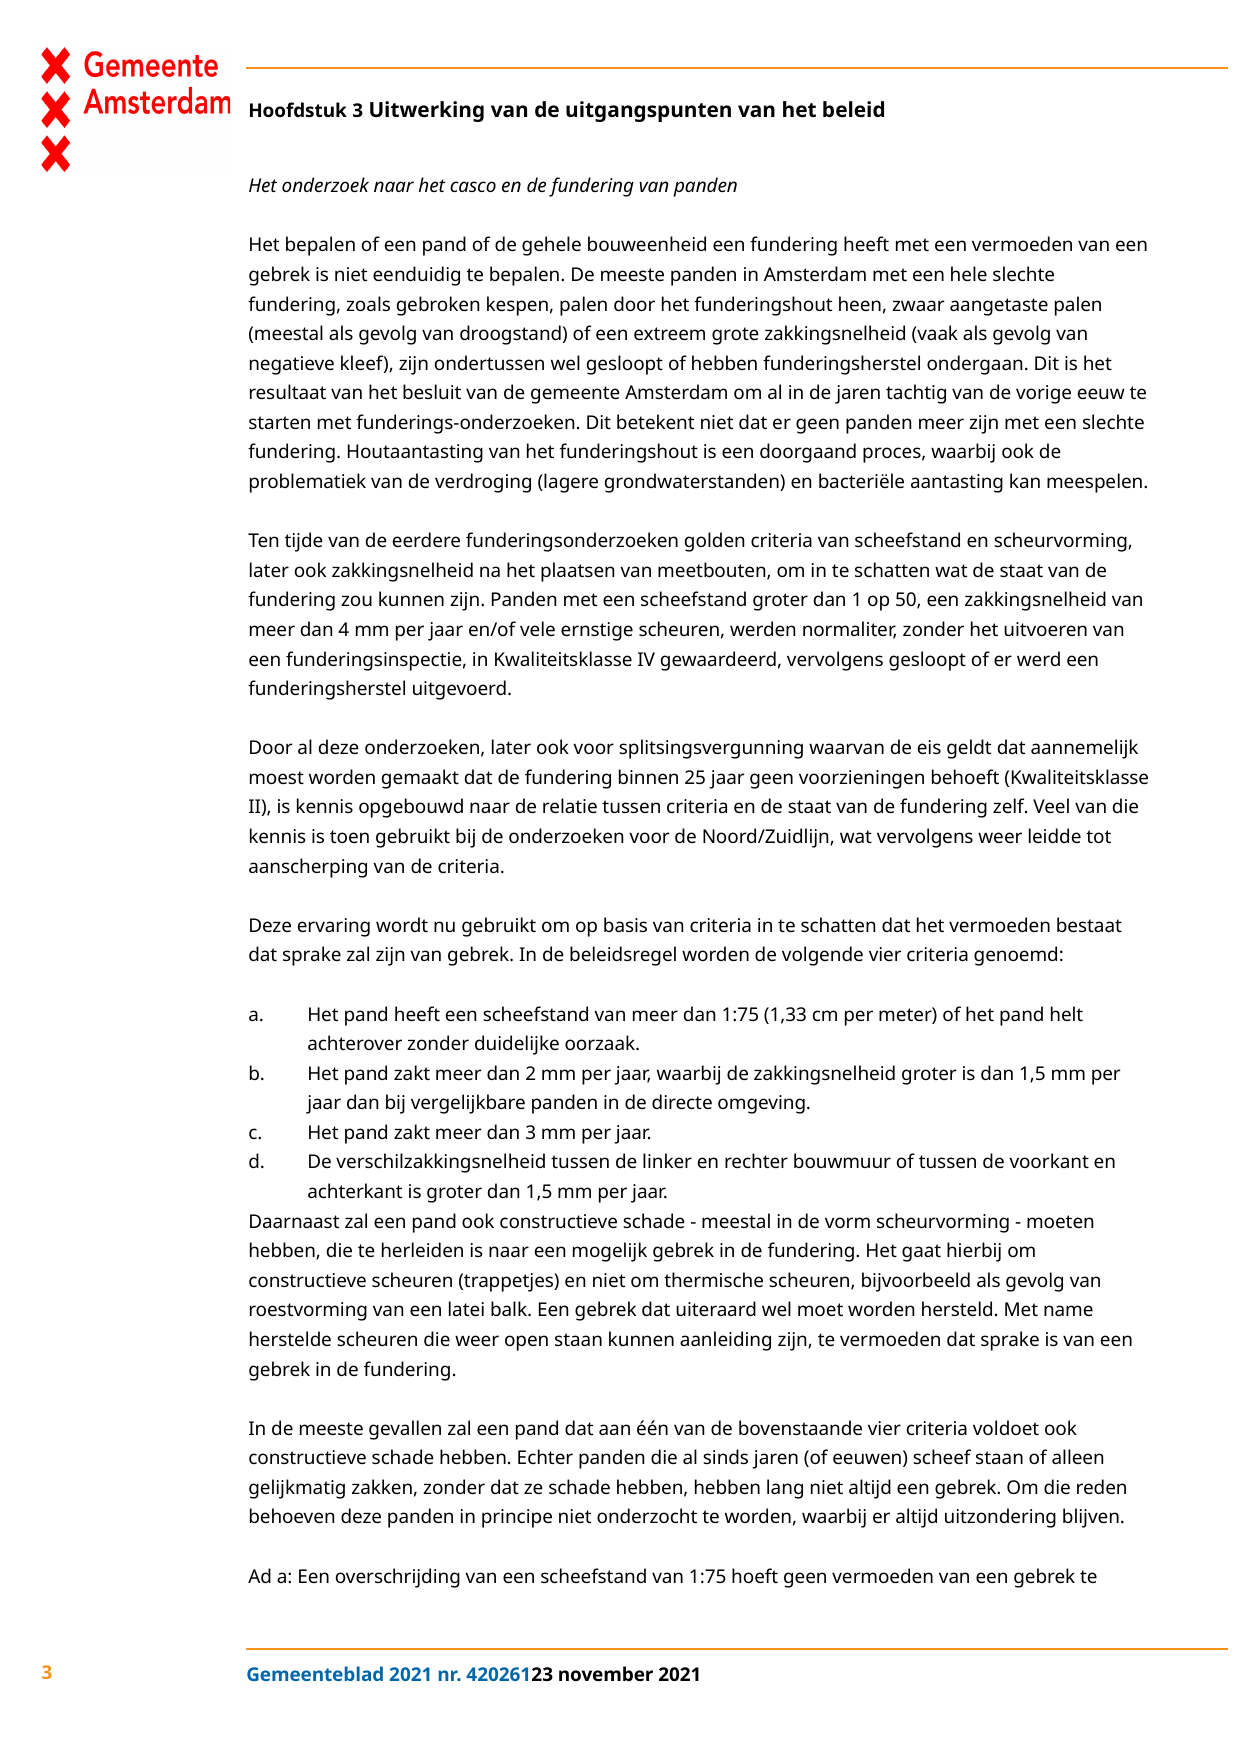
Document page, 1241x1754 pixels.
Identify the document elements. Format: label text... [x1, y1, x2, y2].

text Het onderzoek naar het casco en de fundering van panden [248, 172, 1152, 198]
list De verschilzakkingsnelheid tussen de linker en rechter bouwmuur of tussen de voorkant en achterkant is groter dan 1,5 mm per jaar. [248, 1149, 1152, 1204]
list Het pand zakt meer dan 3 mm per jaar. [248, 1119, 1152, 1145]
picture [41, 47, 231, 172]
text Hoofdstuk 3 Uitwerking van de uitgangspunten van het beleid [248, 95, 1152, 123]
text In de meeste gevallen zal een pand dat aan één van de bovenstaande vier criteria voldoet ook constructieve schade hebben. Echter panden die al sinds jaren (of eeuwen) scheef staan of alleen gelijkmatig zakken, zonder dat ze schade hebben, hebben lang niet altijd een gebrek. Om die reden behoeven deze panden in principe niet onderzocht te worden, waarbij er altijd uitzondering blijven. [248, 1415, 1152, 1529]
text Ad a: Een overschrijding van een scheefstand van 1:75 hoeft geen vermoeden van een gebrek te [248, 1563, 1152, 1589]
list Het pand heeft een scheefstand van meer dan 1:75 (1,33 cm per meter) of het pand helt achterover zonder duidelijke oorzaak. [248, 1001, 1152, 1056]
text Het bepalen of een pand of de gehele bouweenheid een fundering heeft met een vermoeden van een gebrek is niet eenduidig te bepalen. De meeste panden in Amsterdam met een hele slechte fundering, zoals gebroken kespen, palen door het funderingshout heen, zwaar aangetaste palen (meestal als gevolg van droogstand) of een extreem grote zakkingsnelheid (vaak als gevolg van negatieve kleef), zijn ondertussen wel gesloopt of hebben funderingsherstel ondergaan. Dit is het resultaat van het besluit van de gemeente Amsterdam om al in de jaren tachtig van de vorige eeuw te starten met funderings-onderzoeken. Dit betekent niet dat er geen panden meer zijn met een slechte fundering. Houtaantasting van het funderingshout is een doorgaand proces, waarbij ook de problematiek van de verdroging (lagere grondwaterstanden) en bacteriële aantasting kan meespelen. [248, 232, 1152, 494]
text Door al deze onderzoeken, later ook voor splitsingsvergunning waarvan de eis geldt dat aannemelijk moest worden gemaakt dat de fundering binnen 25 jaar geen voorzieningen behoeft (Kwaliteitsklasse II), is kennis opgebouwd naar de relatie tussen criteria en de staat van de fundering zelf. Veel van die kennis is toen gebruikt bij de onderzoeken voor de Noord/Zuidlijn, wat vervolgens weer leidde tot aanscherping van de criteria. [248, 734, 1152, 879]
text Ten tijde van de eerdere funderingsonderzoeken golden criteria van scheefstand en scheurvorming, later ook zakkingsnelheid na het plaatsen van meetbouten, om in te schatten wat de staat van de fundering zou kunnen zijn. Panden met een scheefstand groter dan 1 op 50, een zakkingsnelheid van meer dan 4 mm per jaar en/of vele ernstige scheuren, werden normaliter, zonder het uitvoeren van een funderingsinspectie, in Kwaliteitsklasse IV gewaardeerd, vervolgens gesloopt of er werd een funderingsherstel uitgevoerd. [248, 527, 1152, 701]
list Het pand zakt meer dan 2 mm per jaar, waarbij de zakkingsnelheid groter is dan 1,5 mm per jaar dan bij vergelijkbare panden in de directe omgeving. [248, 1060, 1152, 1115]
text Daarnaast zal een pand ook constructieve schade - meestal in de vorm scheurvorming - moeten hebben, die te herleiden is naar een mogelijk gebrek in de fundering. Het gaat hierbij om constructieve scheuren (trappetjes) en niet om thermische scheuren, bijvoorbeeld als gevolg van roestvorming van een latei balk. Een gebrek dat uiteraard wel moet worden hersteld. Met name herstelde scheuren die weer open staan kunnen aanleiding zijn, te vermoeden dat sprake is van een gebrek in de fundering. [248, 1208, 1152, 1382]
text Deze ervaring wordt nu gebruikt om op basis van criteria in te schatten dat het vermoeden bestaat dat sprake zal zijn van gebrek. In de beleidsregel worden de volgende vier criteria genoemd: [248, 912, 1152, 967]
